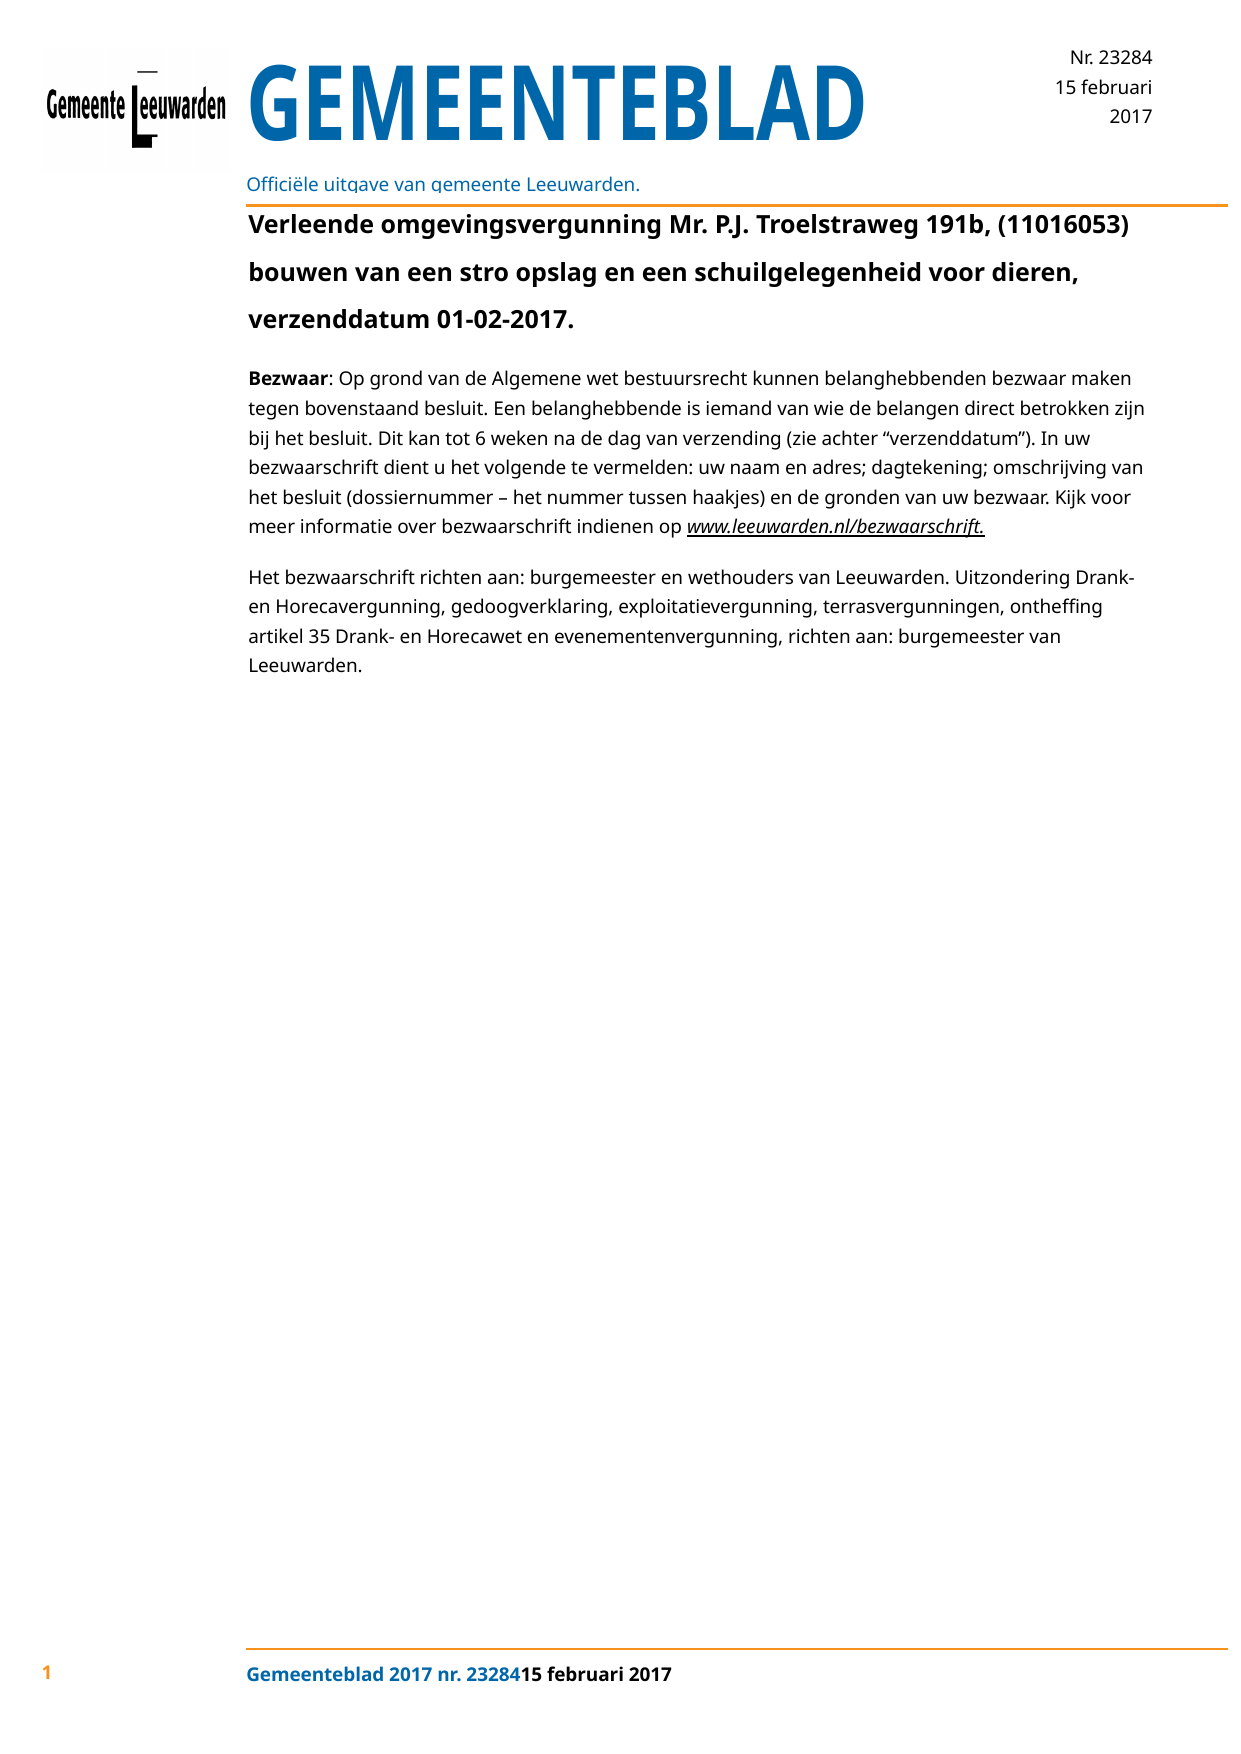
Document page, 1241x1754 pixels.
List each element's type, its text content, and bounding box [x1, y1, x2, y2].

text Bezwaar: Op grond van de Algemene wet bestuursrecht kunnen belanghebbenden bezwaar maken tegen bovenstaand besluit. Een belanghebbende is iemand van wie de belangen direct betrokken zijn bij het besluit. Dit kan tot 6 weken na de dag van verzending (zie achter “verzenddatum”). In uw bezwaarschrift dient u het volgende te vermelden: uw naam en adres; dagtekening; omschrijving van het besluit (dossiernummer – het nummer tussen haakjes) en de gronden van uw bezwaar. Kijk voor meer informatie over bezwaarschrift indienen op www.leeuwarden.nl/bezwaarschrift. [248, 366, 1152, 539]
picture [41, 47, 231, 172]
text Verleende omgevingsvergunning Mr. P.J. Troelstraweg 191b, (11016053) bouwen van een stro opslag en een schuilgelegenheid voor dieren, verzenddatum 01-02-2017. [248, 207, 1152, 336]
text Het bezwaarschrift richten aan: burgemeester en wethouders van Leeuwarden. Uitzondering Drank- en Horecavergunning, gedoogverklaring, exploitatievergunning, terrasvergunningen, ontheffing artikel 35 Drank- en Horecawet en evenementenvergunning, richten aan: burgemeester van Leeuwarden. [248, 564, 1152, 678]
